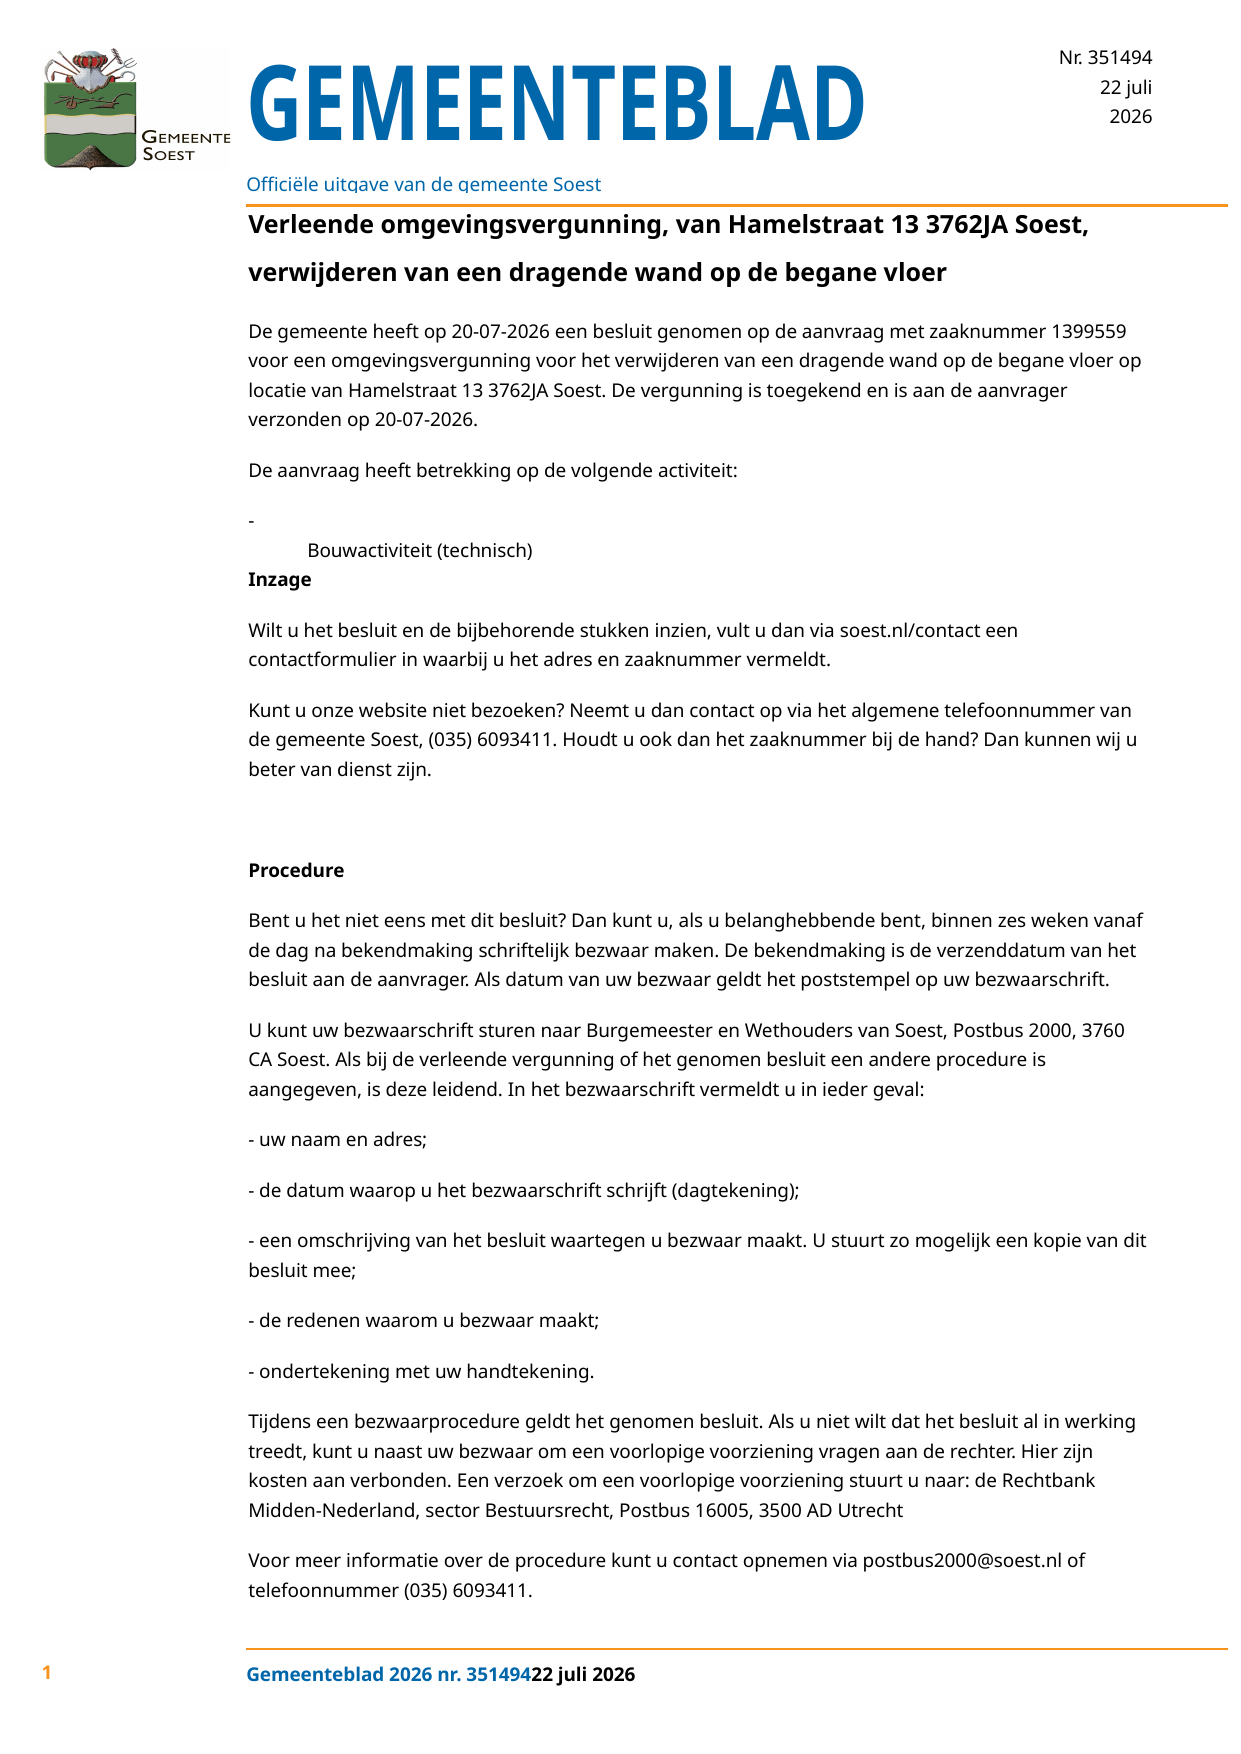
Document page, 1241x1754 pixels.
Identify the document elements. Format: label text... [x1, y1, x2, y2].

text - uw naam en adres; [248, 1127, 1152, 1152]
text Wilt u het besluit en de bijbehorende stukken inzien, vult u dan via soest.nl/contact een contactformulier in waarbij u het adres en zaaknummer vermeldt. [248, 617, 1152, 672]
text Procedure [248, 857, 1152, 883]
text Bent u het niet eens met dit besluit? Dan kunt u, als u belanghebbende bent, binnen zes weken vanaf de dag na bekendmaking schriftelijk bezwaar maken. De bekendmaking is de verzenddatum van het besluit aan de aanvrager. Als datum van uw bezwaar geldt het poststempel op uw bezwaarschrift. [248, 907, 1152, 992]
text - een omschrijving van het besluit waartegen u bezwaar maakt. U stuurt zo mogelijk een kopie van dit besluit mee; [248, 1227, 1152, 1283]
text De gemeente heeft op 20-07-2026 een besluit genomen op de aanvraag met zaaknummer 1399559 voor een omgevingsvergunning voor het verwijderen van een dragende wand op de begane vloer op locatie van Hamelstraat 13 3762JA Soest. De vergunning is toegekend en is aan de aanvrager verzonden op 20-07-2026. [248, 318, 1152, 432]
text Tijdens een bezwaarprocedure geldt het genomen besluit. Als u niet wilt dat het besluit al in werking treedt, kunt u naast uw bezwaar om een voorlopige voorziening vragen aan de rechter. Hier zijn kosten aan verbonden. Een verzoek om een voorlopige voorziening stuurt u naar: de Rechtbank Midden-Nederland, sector Bestuursrecht, Postbus 16005, 3500 AD Utrecht [248, 1408, 1152, 1523]
text - de datum waarop u het bezwaarschrift schrijft (dagtekening); [248, 1177, 1152, 1203]
list Bouwactiviteit (technisch) [248, 537, 1152, 563]
text - de redenen waarom u bezwaar maakt; [248, 1307, 1152, 1333]
text Voor meer informatie over de procedure kunt u contact opnemen via postbus2000@soest.nl of telefoonnummer (035) 6093411. [248, 1547, 1152, 1603]
picture [41, 47, 231, 172]
text De aanvraag heeft betrekking op de volgende activiteit: [248, 457, 1152, 483]
text Inzage [248, 567, 1152, 592]
text Kunt u onze website niet bezoeken? Neemt u dan contact op via het algemene telefoonnummer van de gemeente Soest, (035) 6093411. Houdt u ook dan het zaaknummer bij de hand? Dan kunnen wij u beter van dienst zijn. [248, 697, 1152, 782]
text Verleende omgevingsvergunning, van Hamelstraat 13 3762JA Soest, verwijderen van een dragende wand op de begane vloer [248, 207, 1152, 288]
text - ondertekening met uw handtekening. [248, 1358, 1152, 1384]
text U kunt uw bezwaarschrift sturen naar Burgemeester en Wethouders van Soest, Postbus 2000, 3760 CA Soest. Als bij de verleende vergunning of het genomen besluit een andere procedure is aangegeven, is deze leidend. In het bezwaarschrift vermeldt u in ieder geval: [248, 1017, 1152, 1102]
